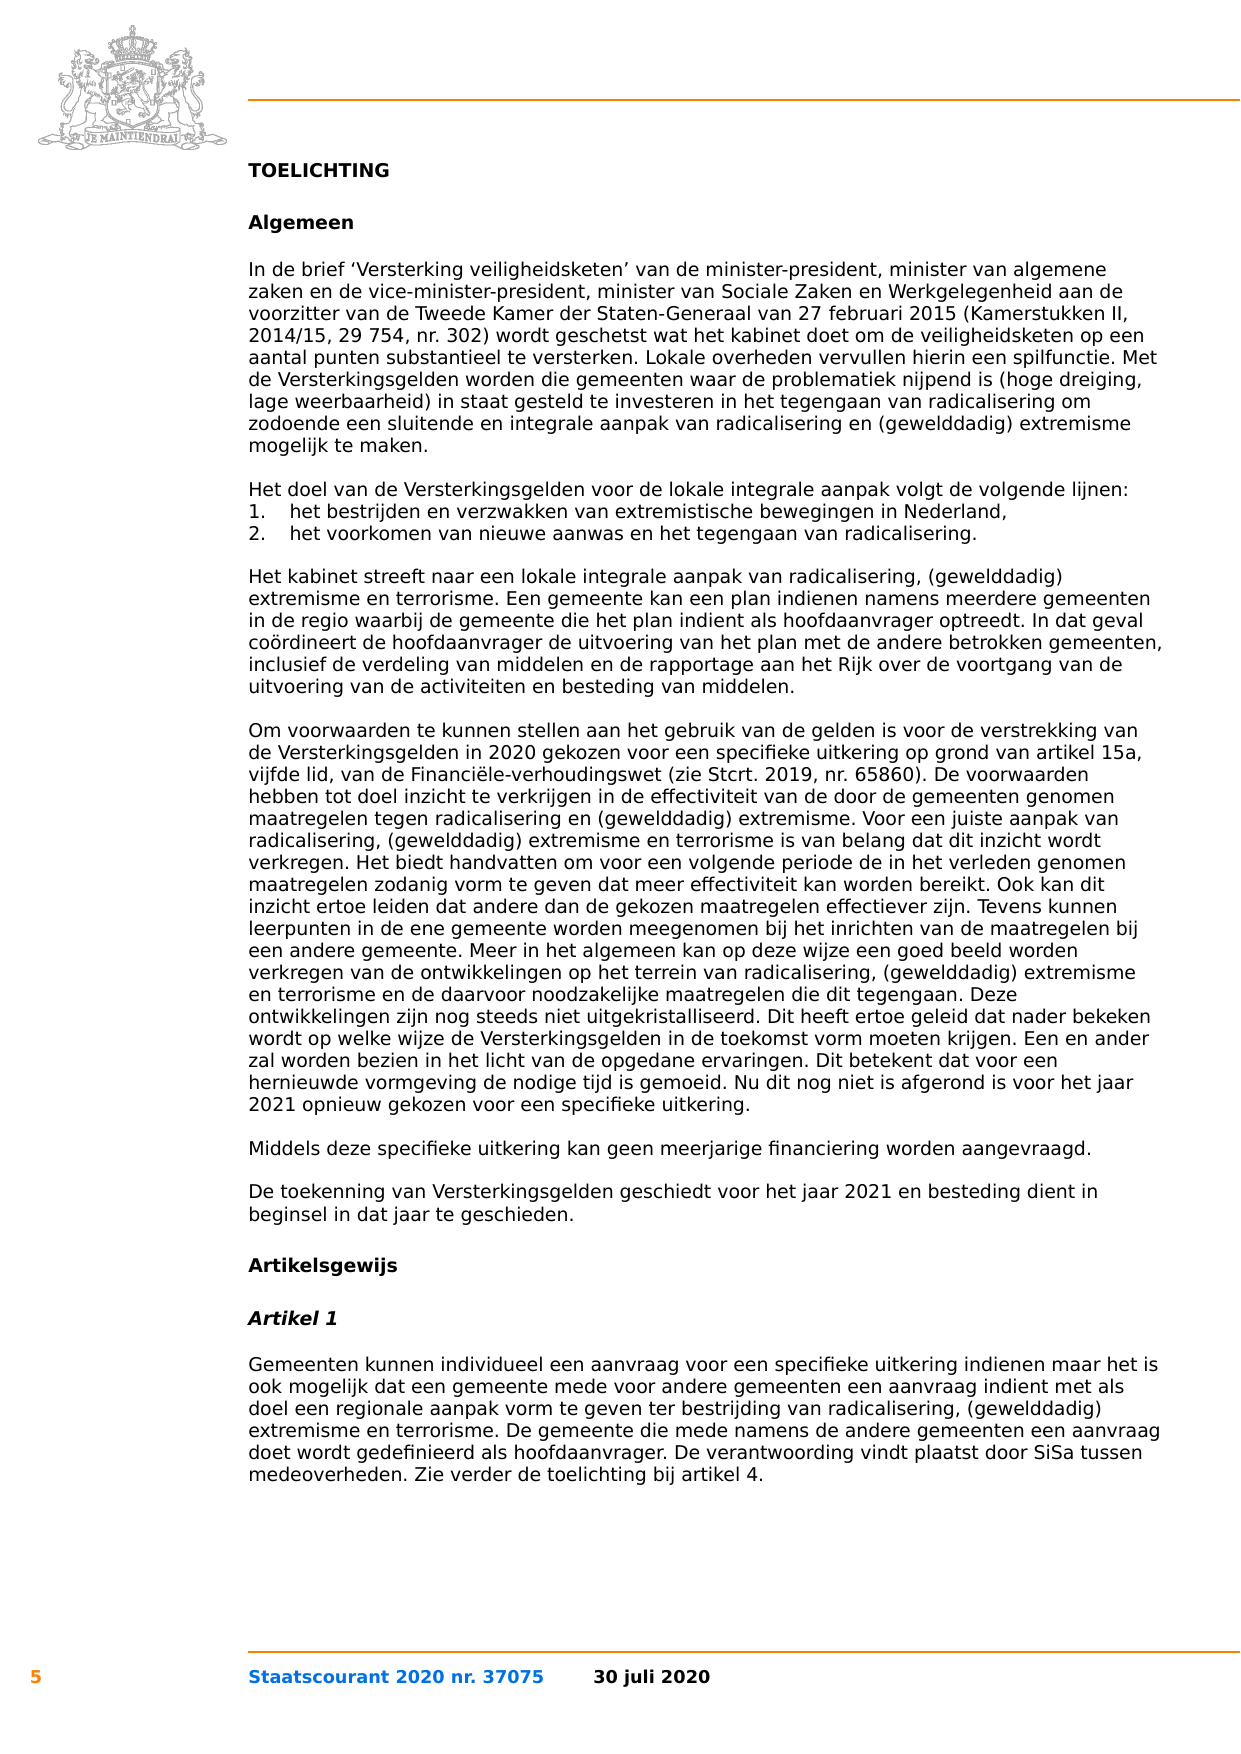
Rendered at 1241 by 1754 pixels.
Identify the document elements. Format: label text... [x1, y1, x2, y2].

text 1. het bestrijden en verzwakken van extremistische bewegingen in Nederland, [248, 501, 1163, 522]
picture [38, 25, 227, 150]
subtitle Artikelsgewijs [248, 1255, 1163, 1277]
text In de brief ‘Versterking veiligheidsketen’ van de minister-president, minister van algemene zaken en de vice-minister-president, minister van Sociale Zaken en Werkgelegenheid aan de voorzitter van de Tweede Kamer der Staten-Generaal van 27 februari 2015 (Kamerstukken II, 2014/15, 29 754, nr. 302) wordt geschetst wat het kabinet doet om de veiligheidsketen op een aantal punten substantieel te versterken. Lokale overheden vervullen hierin een spilfunctie. Met de Versterkingsgelden worden die gemeenten waar de problematiek nijpend is (hoge dreiging, lage weerbaarheid) in staat gesteld te investeren in het tegengaan van radicalisering om zodoende een sluitende en integrale aanpak van radicalisering en (gewelddadig) extremisme mogelijk te maken. [248, 259, 1163, 457]
text Het doel van de Versterkingsgelden voor de lokale integrale aanpak volgt de volgende lijnen: [248, 478, 1163, 501]
text Het kabinet streeft naar een lokale integrale aanpak van radicalisering, (gewelddadig) extremisme en terrorisme. Een gemeente kan een plan indienen namens meerdere gemeenten in de regio waarbij de gemeente die het plan indient als hoofdaanvrager optreedt. In dat geval coördineert de hoofdaanvrager de uitvoering van het plan met de andere betrokken gemeenten, inclusief de verdeling van middelen en de rapportage aan het Rijk over de voortgang van de uitvoering van de activiteiten en besteding van middelen. [248, 566, 1163, 698]
subtitle Artikel 1 [248, 1307, 1163, 1329]
subtitle TOELICHTING [248, 160, 1163, 182]
text De toekenning van Versterkingsgelden geschiedt voor het jaar 2021 en besteding dient in beginsel in dat jaar te geschieden. [248, 1181, 1163, 1225]
text Gemeenten kunnen individueel een aanvraag voor een specifieke uitkering indienen maar het is ook mogelijk dat een gemeente mede voor andere gemeenten een aanvraag indient met als doel een regionale aanpak vorm te geven ter bestrijding van radicalisering, (gewelddadig) extremisme en terrorisme. De gemeente die mede namens de andere gemeenten een aanvraag doet wordt gedefinieerd als hoofdaanvrager. De verantwoording vindt plaatst door SiSa tussen medeoverheden. Zie verder de toelichting bij artikel 4. [248, 1354, 1163, 1486]
text Middels deze specifieke uitkering kan geen meerjarige financiering worden aangevraagd. [248, 1138, 1163, 1159]
text Om voorwaarden te kunnen stellen aan het gebruik van de gelden is voor de verstrekking van de Versterkingsgelden in 2020 gekozen voor een specifieke uitkering op grond van artikel 15a, vijfde lid, van de Financiële-verhoudingswet (zie Stcrt. 2019, nr. 65860). De voorwaarden hebben tot doel inzicht te verkrijgen in de effectiviteit van de door de gemeenten genomen maatregelen tegen radicalisering en (gewelddadig) extremisme. Voor een juiste aanpak van radicalisering, (gewelddadig) extremisme en terrorisme is van belang dat dit inzicht wordt verkregen. Het biedt handvatten om voor een volgende periode de in het verleden genomen maatregelen zodanig vorm te geven dat meer effectiviteit kan worden bereikt. Ook kan dit inzicht ertoe leiden dat andere dan de gekozen maatregelen effectiever zijn. Tevens kunnen leerpunten in de ene gemeente worden meegenomen bij het inrichten van de maatregelen bij een andere gemeente. Meer in het algemeen kan op deze wijze een goed beeld worden verkregen van de ontwikkelingen op het terrein van radicalisering, (gewelddadig) extremisme en terrorisme en de daarvoor noodzakelijke maatregelen die dit tegengaan. Deze ontwikkelingen zijn nog steeds niet uitgekristalliseerd. Dit heeft ertoe geleid dat nader bekeken wordt op welke wijze de Versterkingsgelden in de toekomst vorm moeten krijgen. Een en ander zal worden bezien in het licht van de opgedane ervaringen. Dit betekent dat voor een hernieuwde vormgeving de nodige tijd is gemoeid. Nu dit nog niet is afgerond is voor het jaar 2021 opnieuw gekozen voor een specifieke uitkering. [248, 720, 1163, 1116]
text 2. het voorkomen van nieuwe aanwas en het tegengaan van radicalisering. [248, 522, 1163, 544]
subtitle Algemeen [248, 212, 1163, 234]
